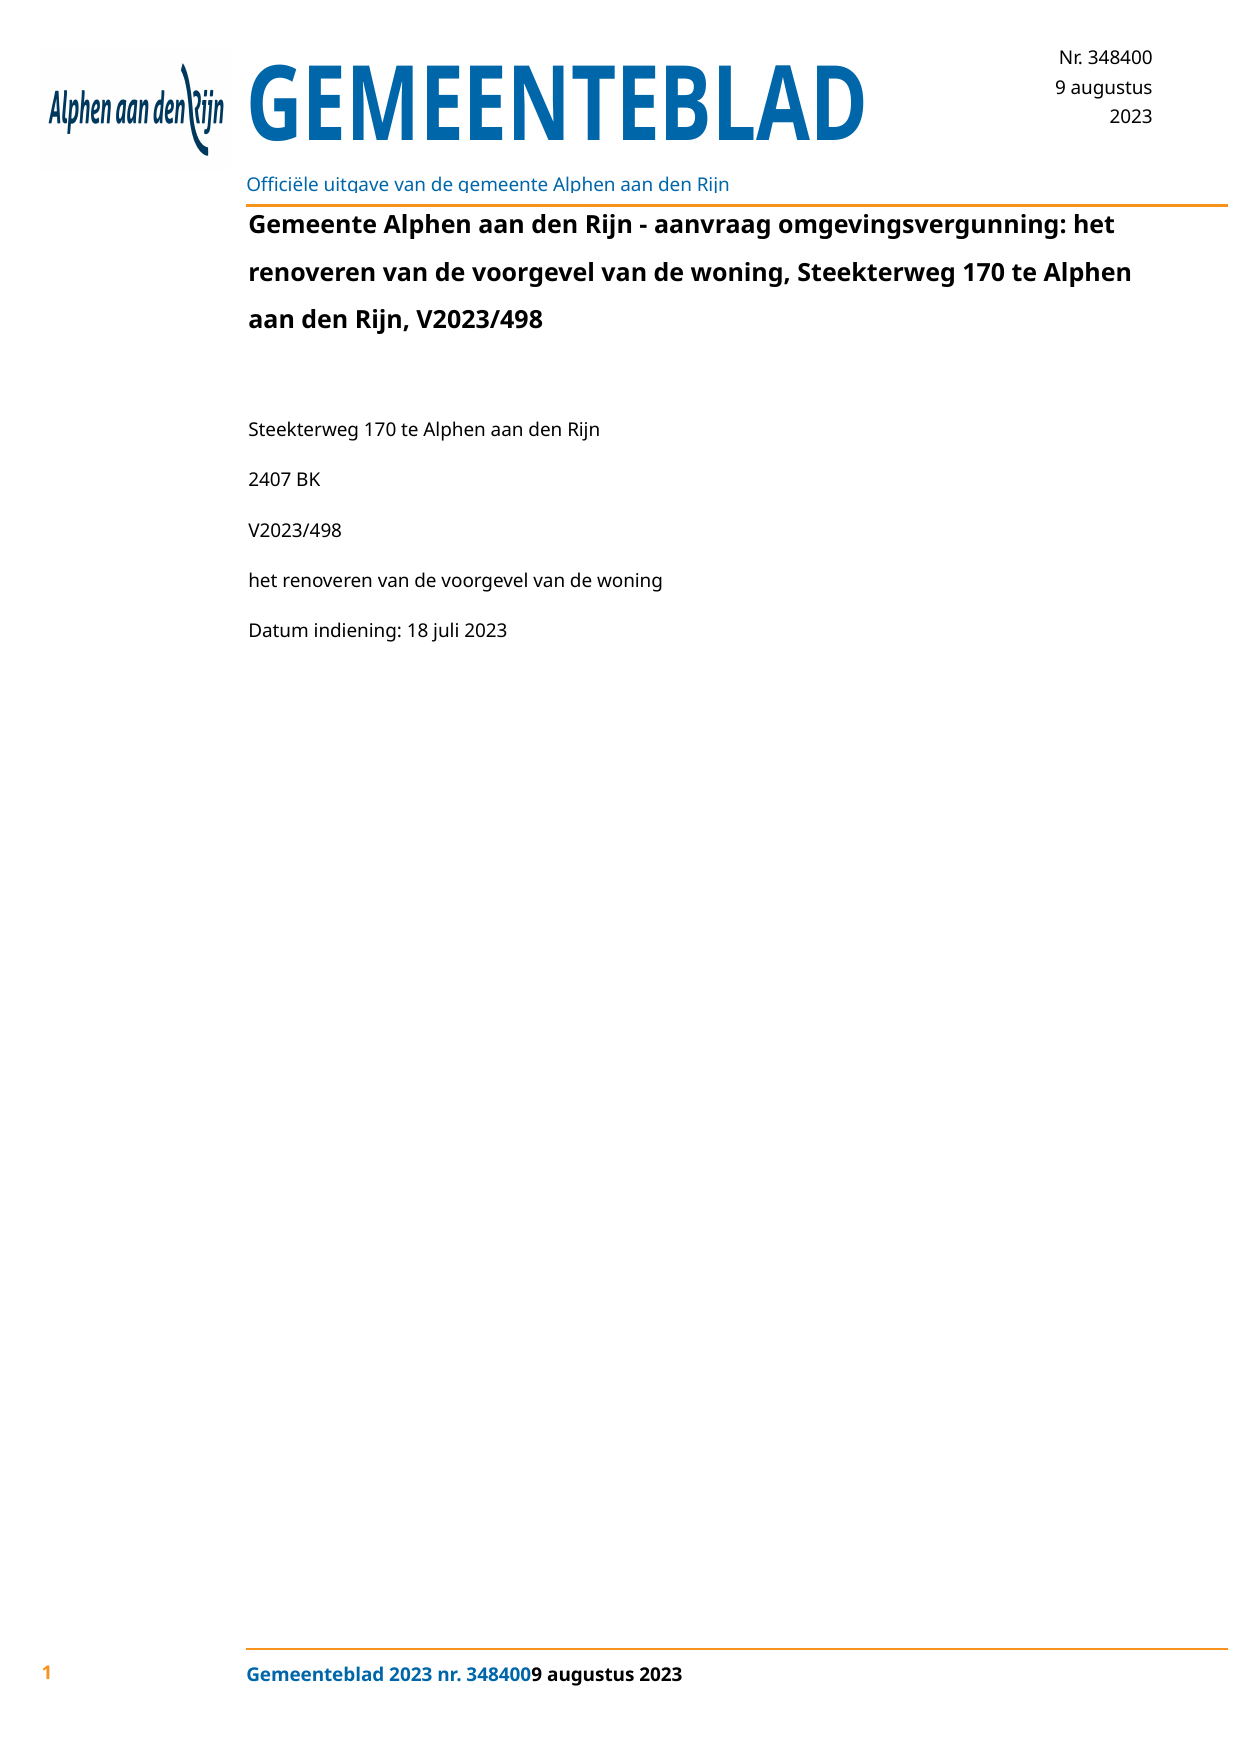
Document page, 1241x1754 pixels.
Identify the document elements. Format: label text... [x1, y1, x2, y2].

text Steekterweg 170 te Alphen aan den Rijn [248, 416, 1152, 442]
text V2023/498 [248, 517, 1152, 542]
text Datum indiening: 18 juli 2023 [248, 618, 1152, 643]
text 2407 BK [248, 466, 1152, 492]
text Gemeente Alphen aan den Rijn - aanvraag omgevingsvergunning: het renoveren van de voorgevel van de woning, Steekterweg 170 te Alphen aan den Rijn, V2023/498 [248, 207, 1152, 336]
text het renoveren van de voorgevel van de woning [248, 567, 1152, 593]
picture [41, 47, 231, 172]
